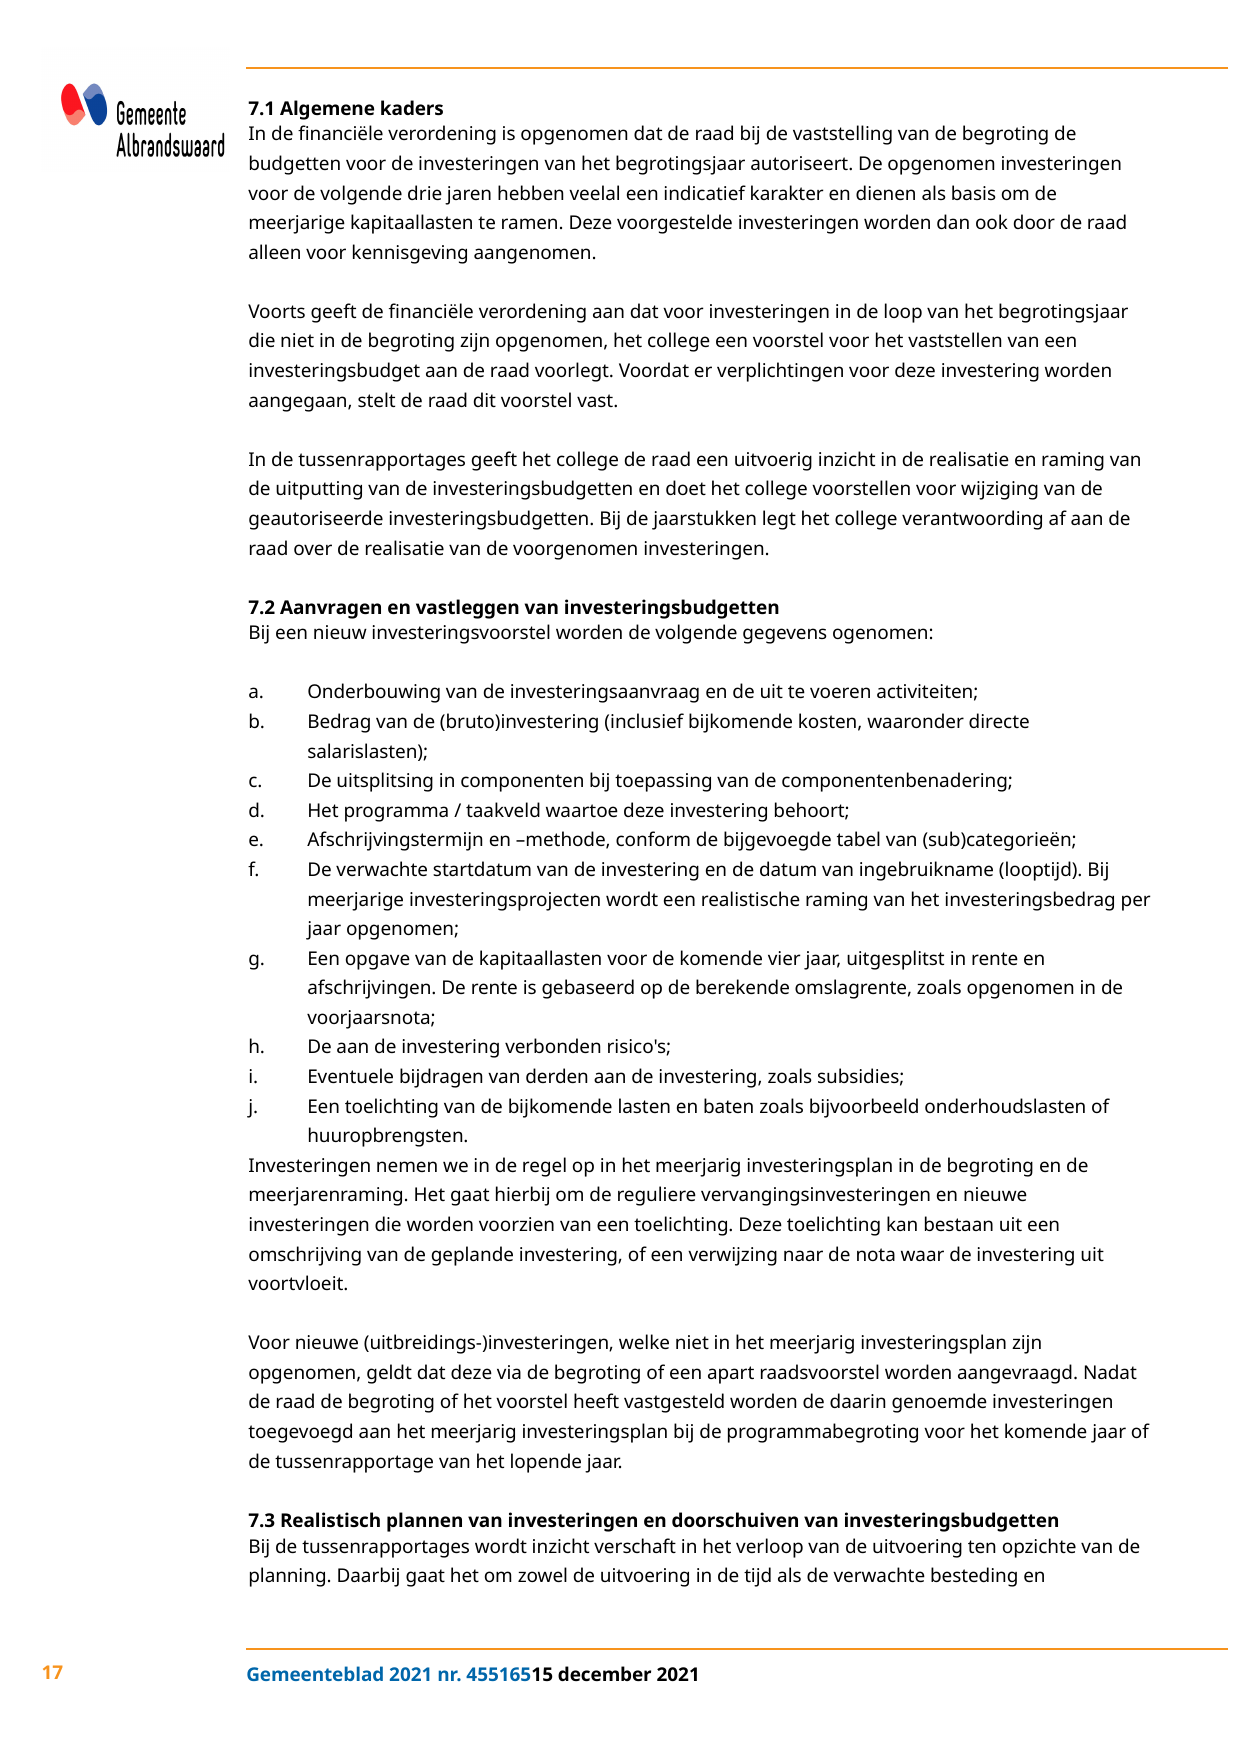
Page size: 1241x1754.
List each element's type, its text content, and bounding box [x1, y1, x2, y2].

picture [41, 47, 231, 172]
list Bedrag van de (bruto)investering (inclusief bijkomende kosten, waaronder directe salarislasten); [248, 708, 1152, 764]
list Het programma / taakveld waartoe deze investering behoort; [248, 797, 1152, 823]
list Een toelichting van de bijkomende lasten en baten zoals bijvoorbeeld onderhoudslasten of huuropbrengsten. [248, 1093, 1152, 1148]
list Onderbouwing van de investeringsaanvraag en de uit te voeren activiteiten; [248, 679, 1152, 704]
list De aan de investering verbonden risico's; [248, 1034, 1152, 1059]
list De uitsplitsing in componenten bij toepassing van de componentenbenadering; [248, 767, 1152, 793]
list Afschrijvingstermijn en –methode, conform de bijgevoegde tabel van (sub)categorieën; [248, 827, 1152, 852]
list Eventuele bijdragen van derden aan de investering, zoals subsidies; [248, 1063, 1152, 1089]
text 7.3 Realistisch plannen van investeringen en doorschuiven van investeringsbudgetten [248, 1507, 1152, 1533]
text Bij de tussenrapportages wordt inzicht verschaft in het verloop van de uitvoering ten opzichte van de planning. Daarbij gaat het om zowel de uitvoering in de tijd als de verwachte besteding en [248, 1533, 1152, 1588]
text Voor nieuwe (uitbreidings-)investeringen, welke niet in het meerjarig investeringsplan zijn opgenomen, geldt dat deze via de begroting of een apart raadsvoorstel worden aangevraagd. Nadat de raad de begroting of het voorstel heeft vastgesteld worden de daarin genoemde investeringen toegevoegd aan het meerjarig investeringsplan bij de programmabegroting voor het komende jaar of de tussenrapportage van het lopende jaar. [248, 1329, 1152, 1474]
text In de tussenrapportages geeft het college de raad een uitvoerig inzicht in de realisatie en raming van de uitputting van de investeringsbudgetten en doet het college voorstellen voor wijziging van de geautoriseerde investeringsbudgetten. Bij de jaarstukken legt het college verantwoording af aan de raad over de realisatie van de voorgenomen investeringen. [248, 446, 1152, 560]
text 7.2 Aanvragen en vastleggen van investeringsbudgetten [248, 594, 1152, 619]
text Voorts geeft de financiële verordening aan dat voor investeringen in de loop van het begrotingsjaar die niet in de begroting zijn opgenomen, het college een voorstel voor het vaststellen van een investeringsbudget aan de raad voorlegt. Voordat er verplichtingen voor deze investering worden aangegaan, stelt de raad dit voorstel vast. [248, 298, 1152, 412]
list Een opgave van de kapitaallasten voor de komende vier jaar, uitgesplitst in rente en afschrijvingen. De rente is gebaseerd op de berekende omslagrente, zoals opgenomen in de voorjaarsnota; [248, 945, 1152, 1030]
text 7.1 Algemene kaders [248, 95, 1152, 121]
text Investeringen nemen we in de regel op in het meerjarig investeringsplan in de begroting en de meerjarenraming. Het gaat hierbij om de reguliere vervangingsinvesteringen en nieuwe investeringen die worden voorzien van een toelichting. Deze toelichting kan bestaan uit een omschrijving van de geplande investering, of een verwijzing naar de nota waar de investering uit voortvloeit. [248, 1152, 1152, 1296]
text Bij een nieuw investeringsvoorstel worden de volgende gegevens ogenomen: [248, 619, 1152, 645]
list De verwachte startdatum van de investering en de datum van ingebruikname (looptijd). Bij meerjarige investeringsprojecten wordt een realistische raming van het investeringsbedrag per jaar opgenomen; [248, 856, 1152, 941]
text In de financiële verordening is opgenomen dat de raad bij de vaststelling van de begroting de budgetten voor de investeringen van het begrotingsjaar autoriseert. De opgenomen investeringen voor de volgende drie jaren hebben veelal een indicatief karakter en dienen als basis om de meerjarige kapitaallasten te ramen. Deze voorgestelde investeringen worden dan ook door de raad alleen voor kennisgeving aangenomen. [248, 121, 1152, 264]
